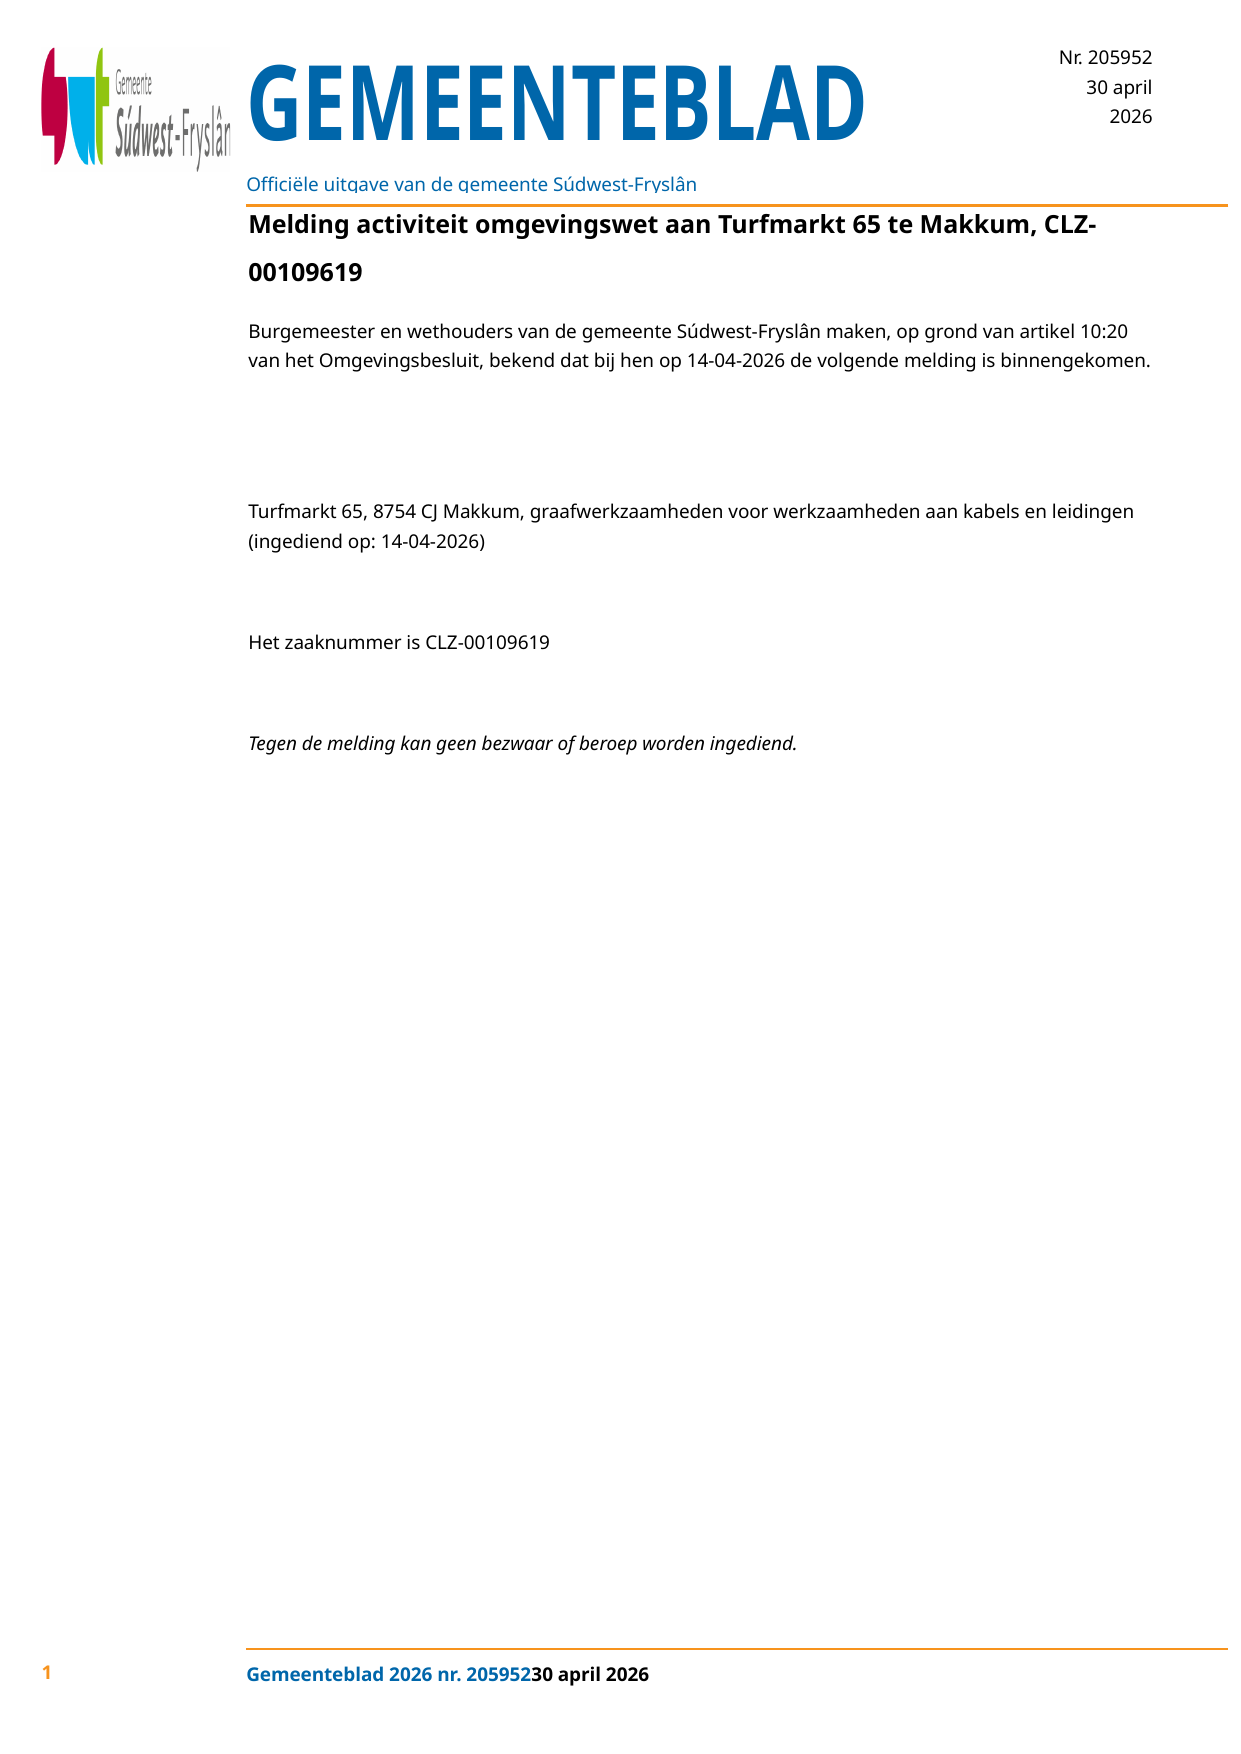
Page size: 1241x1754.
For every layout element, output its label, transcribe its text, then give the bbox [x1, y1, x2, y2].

text Turfmarkt 65, 8754 CJ Makkum, graafwerkzaamheden voor werkzaamheden aan kabels en leidingen (ingediend op: 14-04-2026) [248, 499, 1152, 554]
text Tegen de melding kan geen bezwaar of beroep worden ingediend. [248, 730, 1152, 756]
text Burgemeester en wethouders van de gemeente Súdwest-Fryslân maken, op grond van artikel 10:20 van het Omgevingsbesluit, bekend dat bij hen op 14-04-2026 de volgende melding is binnengekomen. [248, 318, 1152, 373]
text Het zaaknummer is CLZ-00109619 [248, 629, 1152, 655]
picture [41, 47, 231, 172]
text Melding activiteit omgevingswet aan Turfmarkt 65 te Makkum, CLZ-00109619 [248, 207, 1152, 288]
